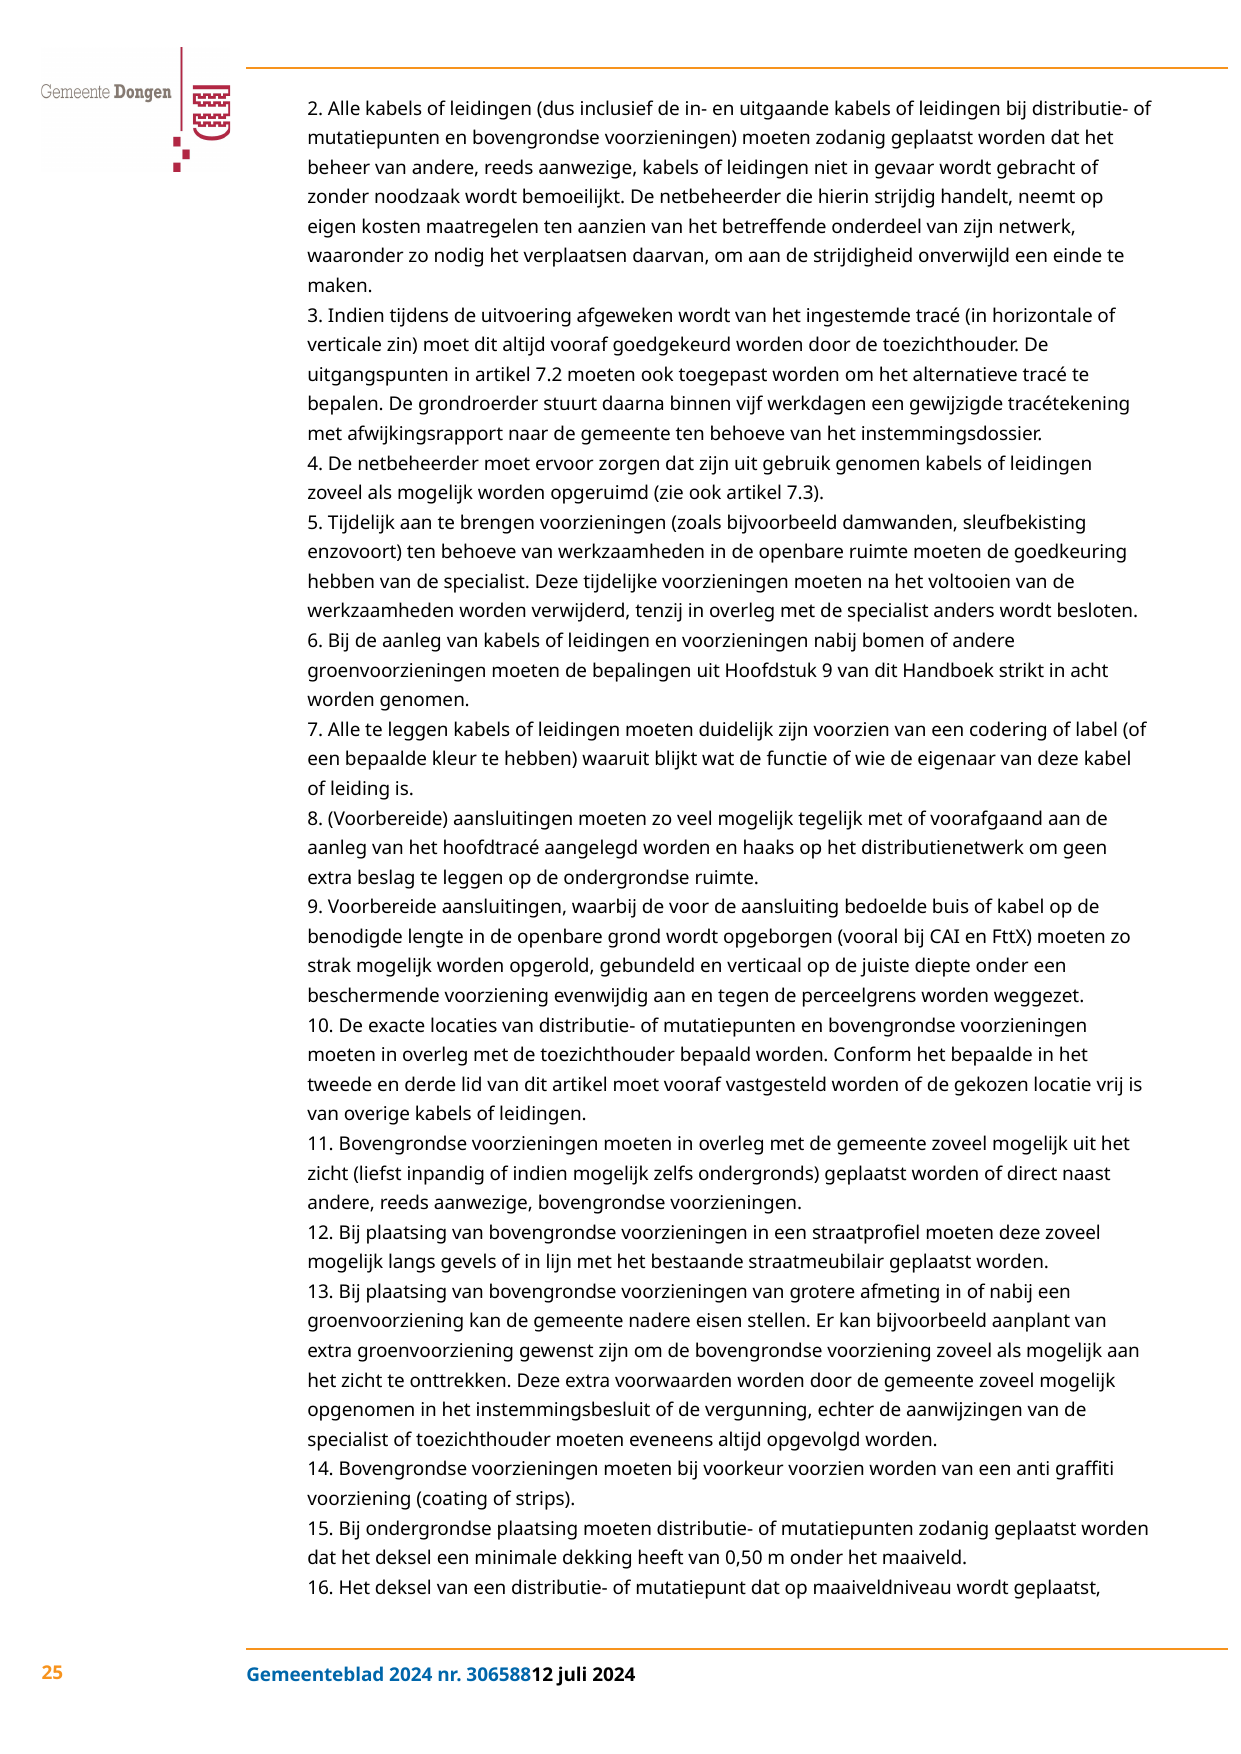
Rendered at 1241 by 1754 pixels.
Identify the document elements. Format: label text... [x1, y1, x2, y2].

list 16. Het deksel van een distributie- of mutatiepunt dat op maaiveldniveau wordt geplaatst, [248, 1574, 1152, 1600]
list 6. Bij de aanleg van kabels of leidingen en voorzieningen nabij bomen of andere groenvoorzieningen moeten de bepalingen uit Hoofdstuk 9 van dit Handboek strikt in acht worden genomen. [248, 627, 1152, 712]
list 4. De netbeheerder moet ervoor zorgen dat zijn uit gebruik genomen kabels of leidingen zoveel als mogelijk worden opgeruimd (zie ook artikel 7.3). [248, 450, 1152, 505]
list 14. Bovengrondse voorzieningen moeten bij voorkeur voorzien worden van een anti graffiti voorziening (coating of strips). [248, 1456, 1152, 1511]
list 10. De exacte locaties van distributie- of mutatiepunten en bovengrondse voorzieningen moeten in overleg met de toezichthouder bepaald worden. Conform het bepaalde in het tweede en derde lid van dit artikel moet vooraf vastgesteld worden of de gekozen locatie vrij is van overige kabels of leidingen. [248, 1012, 1152, 1126]
list 13. Bij plaatsing van bovengrondse voorzieningen van grotere afmeting in of nabij een groenvoorziening kan de gemeente nadere eisen stellen. Er kan bijvoorbeeld aanplant van extra groenvoorziening gewenst zijn om de bovengrondse voorziening zoveel als mogelijk aan het zicht te onttrekken. Deze extra voorwaarden worden door de gemeente zoveel mogelijk opgenomen in het instemmingsbesluit of de vergunning, echter de aanwijzingen van de specialist of toezichthouder moeten eveneens altijd opgevolgd worden. [248, 1278, 1152, 1452]
list 12. Bij plaatsing van bovengrondse voorzieningen in een straatprofiel moeten deze zoveel mogelijk langs gevels of in lijn met het bestaande straatmeubilair geplaatst worden. [248, 1219, 1152, 1274]
list 3. Indien tijdens de uitvoering afgeweken wordt van het ingestemde tracé (in horizontale of verticale zin) moet dit altijd vooraf goedgekeurd worden door de toezichthouder. De uitgangspunten in artikel 7.2 moeten ook toegepast worden om het alternatieve tracé te bepalen. De grondroerder stuurt daarna binnen vijf werkdagen een gewijzigde tracétekening met afwijkingsrapport naar de gemeente ten behoeve van het instemmingsdossier. [248, 302, 1152, 446]
list 2. Alle kabels of leidingen (dus inclusief de in- en uitgaande kabels of leidingen bij distributie- of mutatiepunten en bovengrondse voorzieningen) moeten zodanig geplaatst worden dat het beheer van andere, reeds aanwezige, kabels of leidingen niet in gevaar wordt gebracht of zonder noodzaak wordt bemoeilijkt. De netbeheerder die hierin strijdig handelt, neemt op eigen kosten maatregelen ten aanzien van het betreffende onderdeel van zijn netwerk, waaronder zo nodig het verplaatsen daarvan, om aan de strijdigheid onverwijld een einde te maken. [248, 95, 1152, 298]
picture [41, 47, 231, 172]
list 7. Alle te leggen kabels of leidingen moeten duidelijk zijn voorzien van een codering of label (of een bepaalde kleur te hebben) waaruit blijkt wat de functie of wie de eigenaar van deze kabel of leiding is. [248, 716, 1152, 801]
list 11. Bovengrondse voorzieningen moeten in overleg met de gemeente zoveel mogelijk uit het zicht (liefst inpandig of indien mogelijk zelfs ondergronds) geplaatst worden of direct naast andere, reeds aanwezige, bovengrondse voorzieningen. [248, 1130, 1152, 1215]
list 9. Voorbereide aansluitingen, waarbij de voor de aansluiting bedoelde buis of kabel op de benodigde lengte in de openbare grond wordt opgeborgen (vooral bij CAI en FttX) moeten zo strak mogelijk worden opgerold, gebundeld en verticaal op de juiste diepte onder een beschermende voorziening evenwijdig aan en tegen de perceelgrens worden weggezet. [248, 893, 1152, 1008]
list 8. (Voorbereide) aansluitingen moeten zo veel mogelijk tegelijk met of voorafgaand aan de aanleg van het hoofdtracé aangelegd worden en haaks op het distributienetwerk om geen extra beslag te leggen op de ondergrondse ruimte. [248, 805, 1152, 890]
list 15. Bij ondergrondse plaatsing moeten distributie- of mutatiepunten zodanig geplaatst worden dat het deksel een minimale dekking heeft van 0,50 m onder het maaiveld. [248, 1515, 1152, 1570]
list 5. Tijdelijk aan te brengen voorzieningen (zoals bijvoorbeeld damwanden, sleufbekisting enzovoort) ten behoeve van werkzaamheden in de openbare ruimte moeten de goedkeuring hebben van de specialist. Deze tijdelijke voorzieningen moeten na het voltooien van de werkzaamheden worden verwijderd, tenzij in overleg met de specialist anders wordt besloten. [248, 509, 1152, 623]
